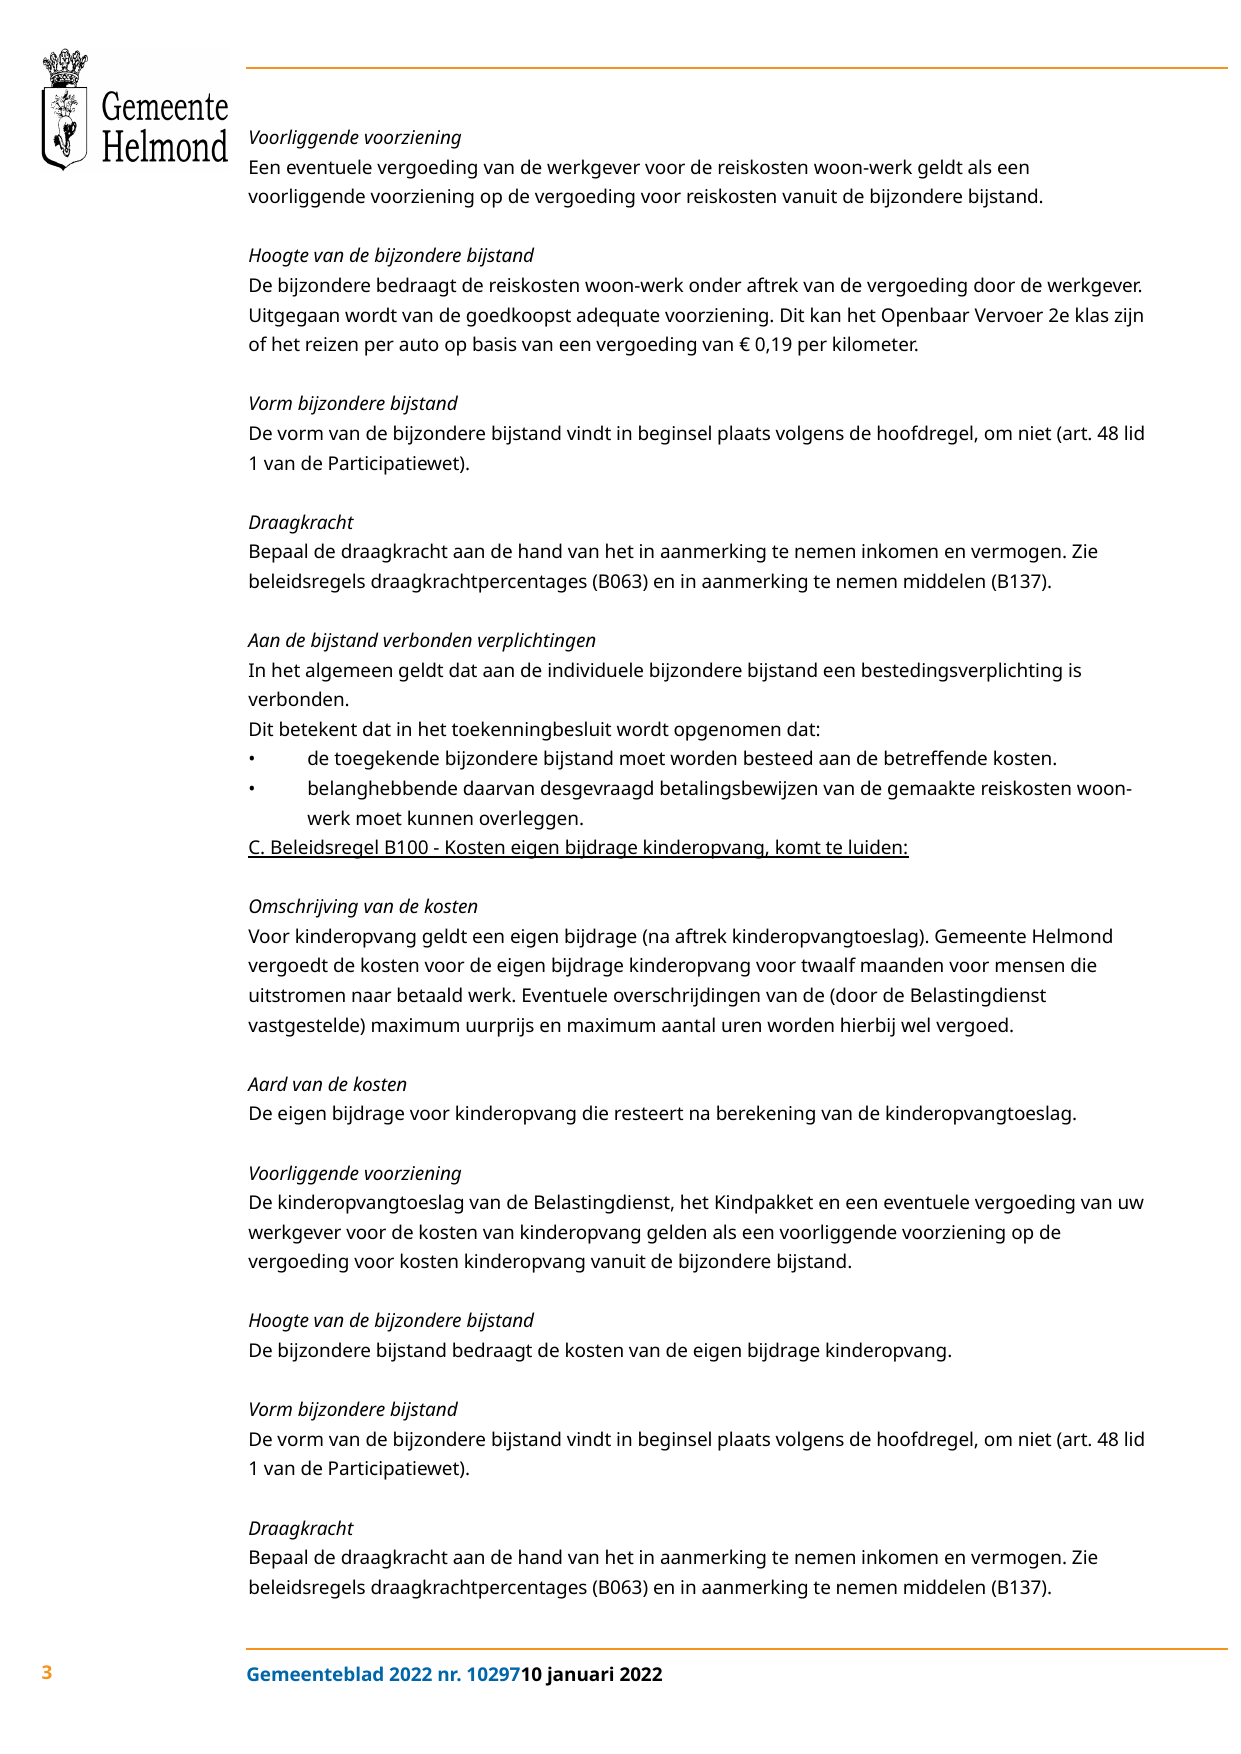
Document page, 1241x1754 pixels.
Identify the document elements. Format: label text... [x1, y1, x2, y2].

text Draagkracht [248, 509, 1152, 535]
text Hoogte van de bijzondere bijstand [248, 243, 1152, 268]
text Vorm bijzondere bijstand [248, 1396, 1152, 1422]
text Hoogte van de bijzondere bijstand [248, 1308, 1152, 1333]
text Dit betekent dat in het toekenningbesluit wordt opgenomen dat: [248, 716, 1152, 742]
list belanghebbende daarvan desgevraagd betalingsbewijzen van de gemaakte reiskosten woon-werk moet kunnen overleggen. [248, 775, 1152, 831]
text Voorliggende voorziening [248, 124, 1152, 150]
text Voor kinderopvang geldt een eigen bijdrage (na aftrek kinderopvangtoeslag). Gemeente Helmond vergoedt de kosten voor de eigen bijdrage kinderopvang voor twaalf maanden voor mensen die uitstromen naar betaald werk. Eventuele overschrijdingen van de (door de Belastingdienst vastgestelde) maximum uurprijs en maximum aantal uren worden hierbij wel vergoed. [248, 923, 1152, 1038]
text Aan de bijstand verbonden verplichtingen [248, 627, 1152, 653]
text De bijzondere bedraagt de reiskosten woon-werk onder aftrek van de vergoeding door de werkgever. Uitgegaan wordt van de goedkoopst adequate voorziening. Dit kan het Openbaar Vervoer 2e klas zijn of het reizen per auto op basis van een vergoeding van € 0,19 per kilometer. [248, 272, 1152, 357]
text C. Beleidsregel B100 - Kosten eigen bijdrage kinderopvang, komt te luiden: [248, 834, 1152, 860]
text Voorliggende voorziening [248, 1160, 1152, 1186]
text Draagkracht [248, 1515, 1152, 1541]
list de toegekende bijzondere bijstand moet worden besteed aan de betreffende kosten. [248, 746, 1152, 771]
text Bepaal de draagkracht aan de hand van het in aanmerking te nemen inkomen en vermogen. Zie beleidsregels draagkrachtpercentages (B063) en in aanmerking te nemen middelen (B137). [248, 1544, 1152, 1600]
picture [41, 47, 231, 172]
text In het algemeen geldt dat aan de individuele bijzondere bijstand een bestedingsverplichting is verbonden. [248, 657, 1152, 712]
text De vorm van de bijzondere bijstand vindt in beginsel plaats volgens de hoofdregel, om niet (art. 48 lid 1 van de Participatiewet). [248, 1426, 1152, 1481]
text Bepaal de draagkracht aan de hand van het in aanmerking te nemen inkomen en vermogen. Zie beleidsregels draagkrachtpercentages (B063) en in aanmerking te nemen middelen (B137). [248, 538, 1152, 594]
text Omschrijving van de kosten [248, 893, 1152, 919]
text De kinderopvangtoeslag van de Belastingdienst, het Kindpakket en een eventuele vergoeding van uw werkgever voor de kosten van kinderopvang gelden als een voorliggende voorziening op de vergoeding voor kosten kinderopvang vanuit de bijzondere bijstand. [248, 1189, 1152, 1274]
text De eigen bijdrage voor kinderopvang die resteert na berekening van de kinderopvangtoeslag. [248, 1101, 1152, 1126]
text De bijzondere bijstand bedraagt de kosten van de eigen bijdrage kinderopvang. [248, 1337, 1152, 1363]
text Vorm bijzondere bijstand [248, 391, 1152, 416]
text Aard van de kosten [248, 1071, 1152, 1097]
text De vorm van de bijzondere bijstand vindt in beginsel plaats volgens de hoofdregel, om niet (art. 48 lid 1 van de Participatiewet). [248, 420, 1152, 476]
text Een eventuele vergoeding van de werkgever voor de reiskosten woon-werk geldt als een voorliggende voorziening op de vergoeding voor reiskosten vanuit de bijzondere bijstand. [248, 154, 1152, 209]
